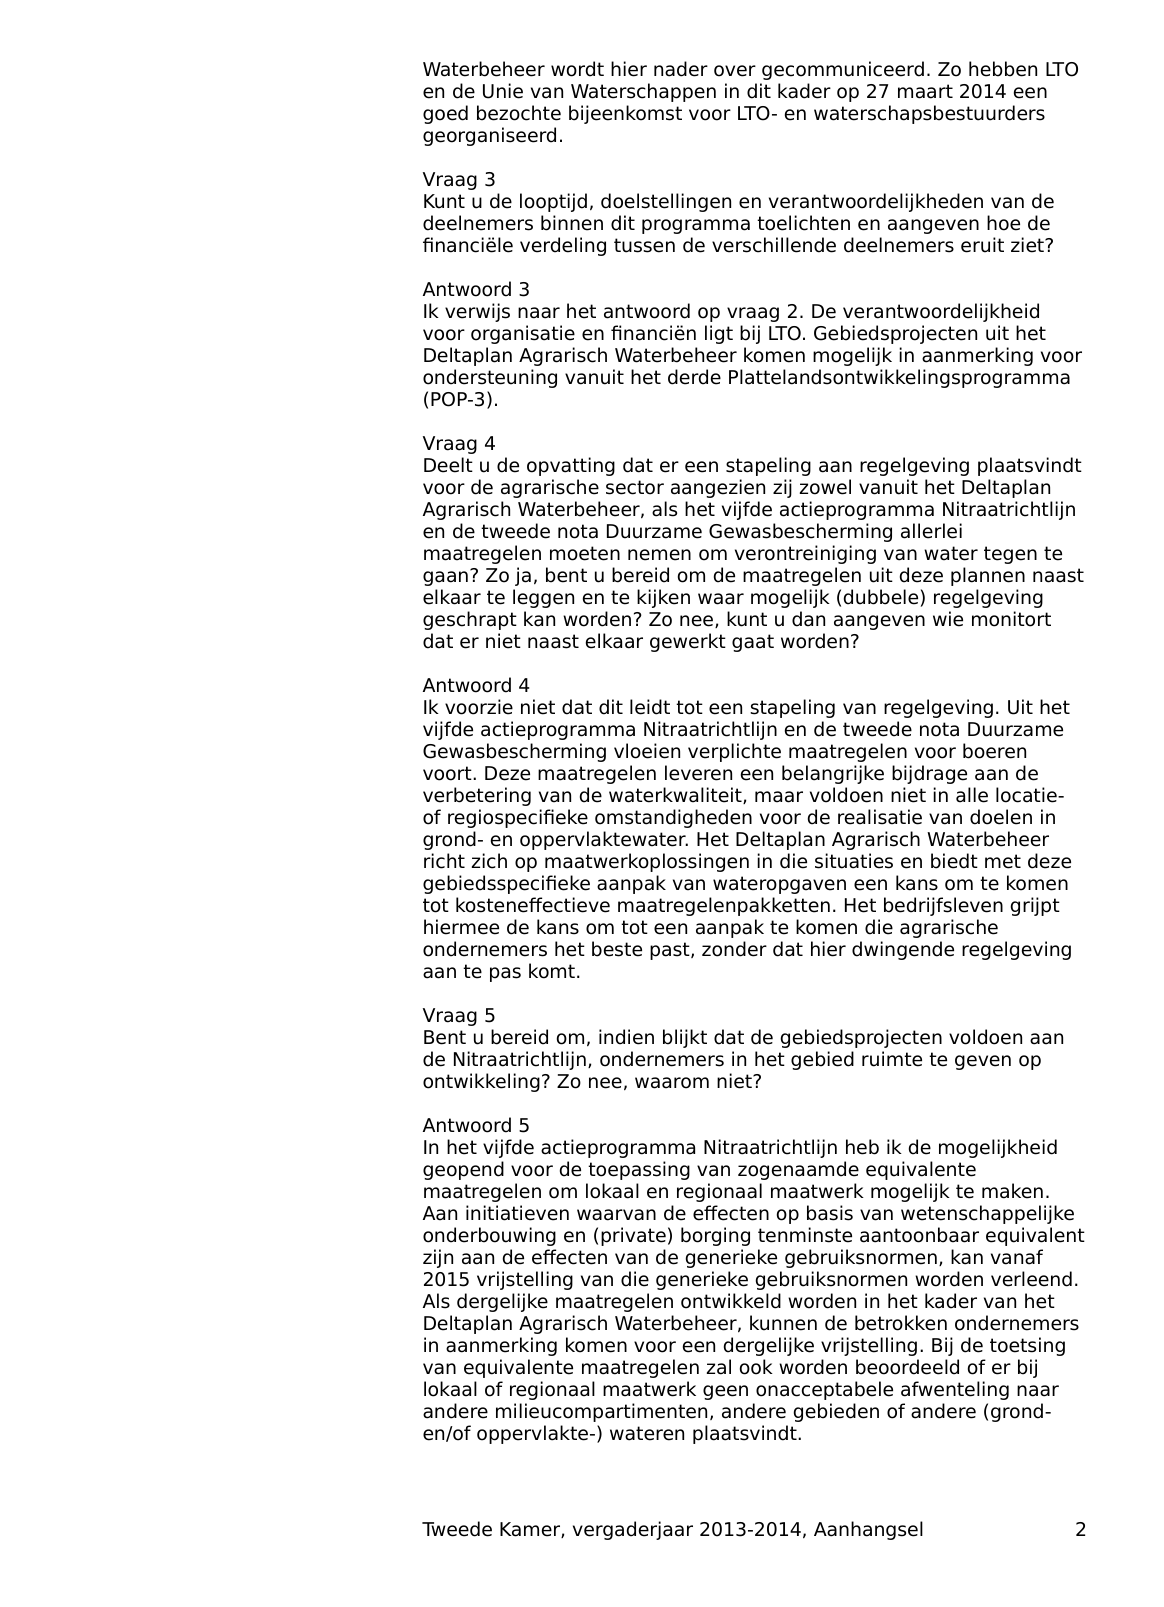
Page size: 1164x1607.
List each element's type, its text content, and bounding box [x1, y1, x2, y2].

text Vraag 3 [422, 169, 1087, 191]
text Ik verwijs naar het antwoord op vraag 2. De verantwoordelijkheid voor organisatie en financiën ligt bij LTO. Gebiedsprojecten uit het Deltaplan Agrarisch Waterbeheer komen mogelijk in aanmerking voor ondersteuning vanuit het derde Plattelandsontwikkelingsprogramma (POP-3). [422, 301, 1087, 411]
text Vraag 4 [422, 433, 1087, 455]
text Vraag 5 [422, 1005, 1087, 1027]
text Bent u bereid om, indien blijkt dat de gebiedsprojecten voldoen aan de Nitraatrichtlijn, ondernemers in het gebied ruimte te geven op ontwikkeling? Zo nee, waarom niet? [422, 1027, 1087, 1093]
text Ik voorzie niet dat dit leidt tot een stapeling van regelgeving. Uit het vijfde actieprogramma Nitraatrichtlijn en de tweede nota Duurzame Gewasbescherming vloeien verplichte maatregelen voor boeren voort. Deze maatregelen leveren een belangrijke bijdrage aan de verbetering van de waterkwaliteit, maar voldoen niet in alle locatie- of regiospecifieke omstandigheden voor de realisatie van doelen in grond- en oppervlaktewater. Het Deltaplan Agrarisch Waterbeheer richt zich op maatwerkoplossingen in die situaties en biedt met deze gebiedsspecifieke aanpak van wateropgaven een kans om te komen tot kosteneffectieve maatregelenpakketten. Het bedrijfsleven grijpt hiermee de kans om tot een aanpak te komen die agrarische ondernemers het beste past, zonder dat hier dwingende regelgeving aan te pas komt. [422, 697, 1087, 983]
text Waterbeheer wordt hier nader over gecommuniceerd. Zo hebben LTO en de Unie van Waterschappen in dit kader op 27 maart 2014 een goed bezochte bijeenkomst voor LTO- en waterschapsbestuurders georganiseerd. [422, 59, 1087, 147]
text Antwoord 5 [422, 1115, 1087, 1137]
text Kunt u de looptijd, doelstellingen en verantwoordelijkheden van de deelnemers binnen dit programma toelichten en aangeven hoe de financiële verdeling tussen de verschillende deelnemers eruit ziet? [422, 191, 1087, 257]
text In het vijfde actieprogramma Nitraatrichtlijn heb ik de mogelijkheid geopend voor de toepassing van zogenaamde equivalente maatregelen om lokaal en regionaal maatwerk mogelijk te maken. Aan initiatieven waarvan de effecten op basis van wetenschappelijke onderbouwing en (private) borging tenminste aantoonbaar equivalent zijn aan de effecten van de generieke gebruiksnormen, kan vanaf 2015 vrijstelling van die generieke gebruiksnormen worden verleend. Als dergelijke maatregelen ontwikkeld worden in het kader van het Deltaplan Agrarisch Waterbeheer, kunnen de betrokken ondernemers in aanmerking komen voor een dergelijke vrijstelling. Bij de toetsing van equivalente maatregelen zal ook worden beoordeeld of er bij lokaal of regionaal maatwerk geen onacceptabele afwenteling naar andere milieucompartimenten, andere gebieden of andere (grond- en/of oppervlakte-) wateren plaatsvindt. [422, 1137, 1087, 1445]
text Deelt u de opvatting dat er een stapeling aan regelgeving plaatsvindt voor de agrarische sector aangezien zij zowel vanuit het Deltaplan Agrarisch Waterbeheer, als het vijfde actieprogramma Nitraatrichtlijn en de tweede nota Duurzame Gewasbescherming allerlei maatregelen moeten nemen om verontreiniging van water tegen te gaan? Zo ja, bent u bereid om de maatregelen uit deze plannen naast elkaar te leggen en te kijken waar mogelijk (dubbele) regelgeving geschrapt kan worden? Zo nee, kunt u dan aangeven wie monitort dat er niet naast elkaar gewerkt gaat worden? [422, 455, 1087, 653]
text Antwoord 3 [422, 279, 1087, 301]
text Antwoord 4 [422, 675, 1087, 697]
